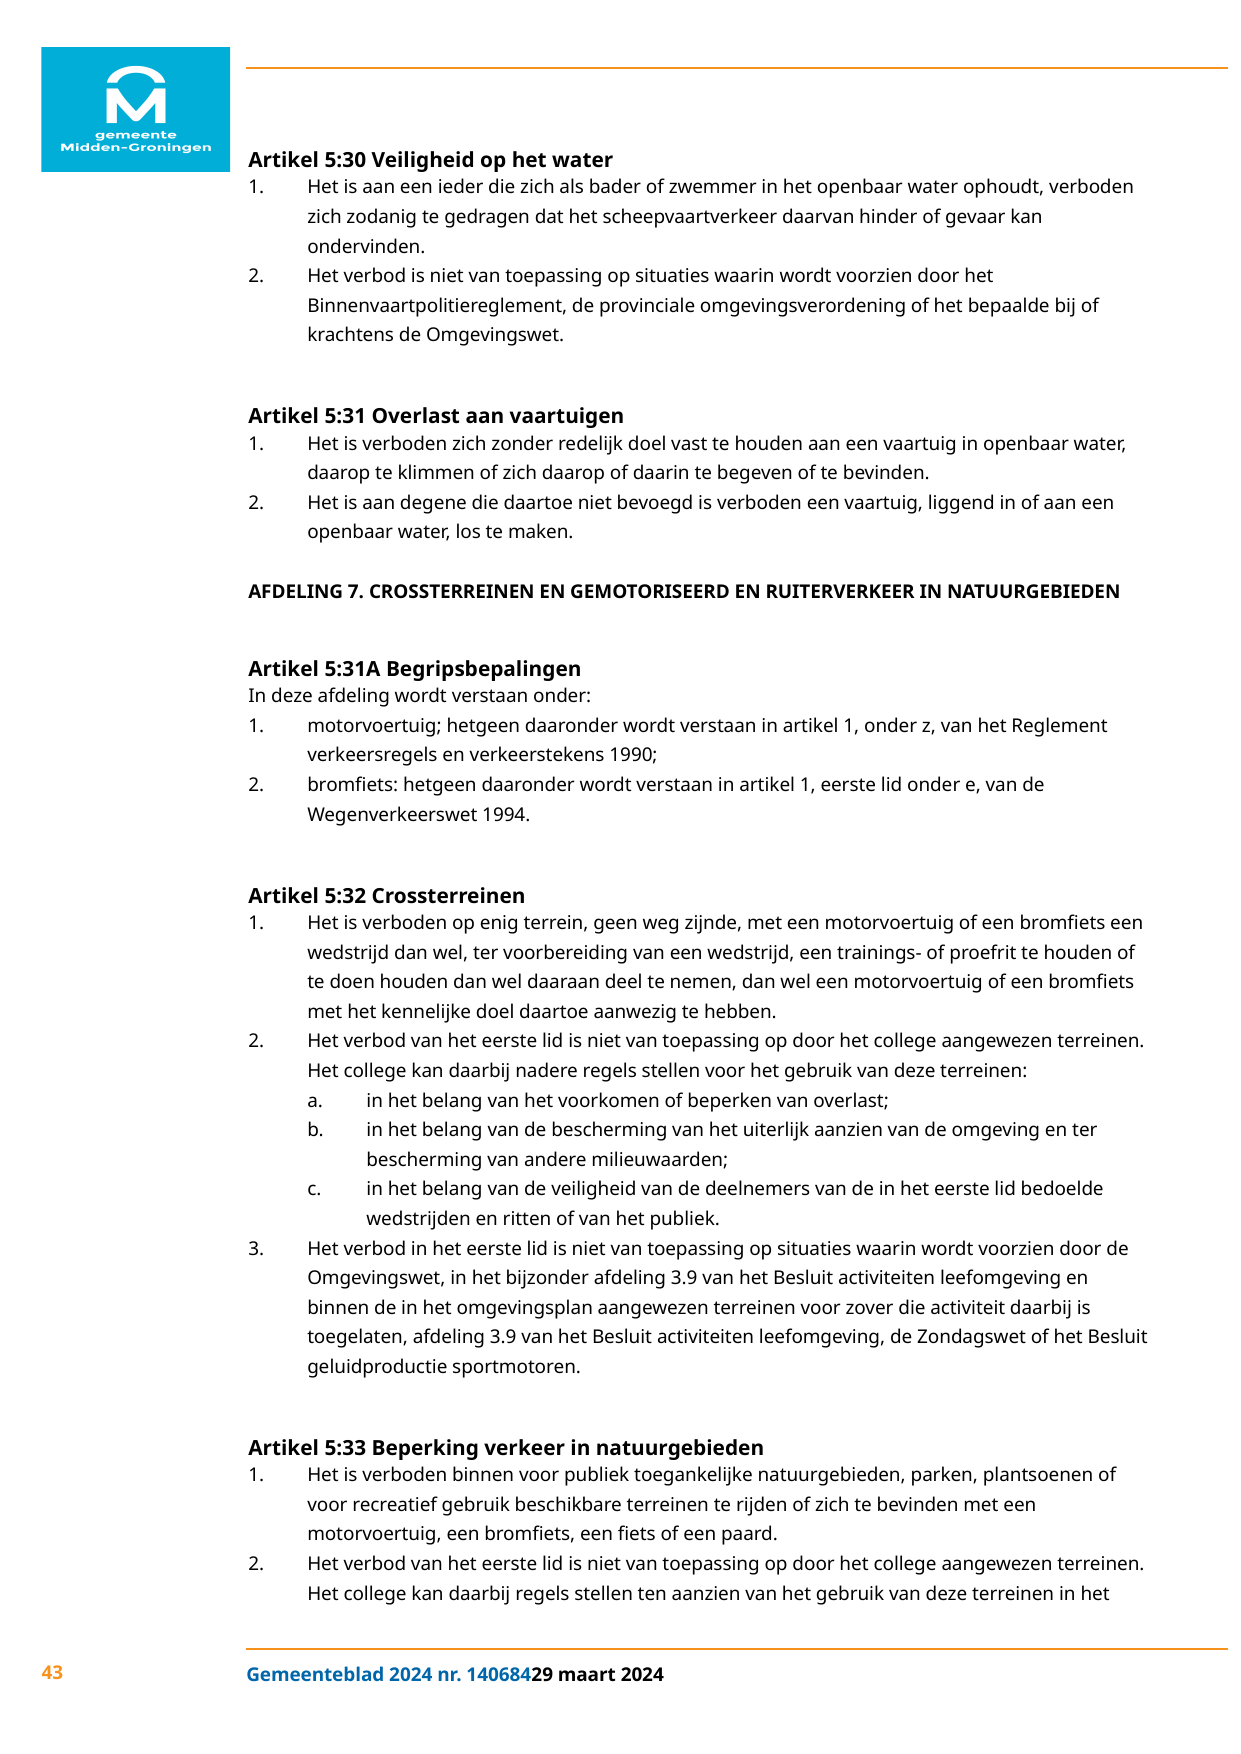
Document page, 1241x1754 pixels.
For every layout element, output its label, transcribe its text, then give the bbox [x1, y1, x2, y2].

picture [184, 146, 190, 153]
list bromfiets: hetgeen daaronder wordt verstaan in artikel 1, eerste lid onder e, van de Wegenverkeerswet 1994. [248, 771, 1152, 827]
text In deze afdeling wordt verstaan onder: [248, 682, 1152, 708]
text Artikel 5:30 Veiligheid op het water [248, 145, 1152, 174]
picture [107, 89, 165, 122]
picture [108, 66, 164, 82]
list motorvoertuig; hetgeen daaronder wordt verstaan in artikel 1, onder z, van het Reglement verkeersregels en verkeerstekens 1990; [248, 712, 1152, 767]
list in het belang van de veiligheid van de deelnemers van de in het eerste lid bedoelde wedstrijden en ritten of van het publiek. [307, 1176, 1152, 1231]
list Het is verboden op enig terrein, geen weg zijnde, met een motorvoertuig of een bromfiets een wedstrijd dan wel, ter voorbereiding van een wedstrijd, een trainings- of proefrit te houden of te doen houden dan wel daaraan deel te nemen, dan wel een motorvoertuig of een bromfiets met het kennelijke doel daartoe aanwezig te hebben. [248, 909, 1152, 1024]
text Artikel 5:33 Beperking verkeer in natuurgebieden [248, 1433, 1152, 1461]
list Het verbod is niet van toepassing op situaties waarin wordt voorzien door het Binnenvaartpolitiereglement, de provinciale omgevingsverordening of het bepaalde bij of krachtens de Omgevingswet. [248, 262, 1152, 347]
list in het belang van de bescherming van het uiterlijk aanzien van de omgeving en ter bescherming van andere milieuwaarden; [307, 1116, 1152, 1172]
text Artikel 5:31A Begripsbepalingen [248, 654, 1152, 682]
list Het is verboden zich zonder redelijk doel vast te houden aan een vaartuig in openbaar water, daarop te klimmen of zich daarop of daarin te begeven of te bevinden. [248, 430, 1152, 485]
list in het belang van het voorkomen of beperken van overlast; [307, 1087, 1152, 1112]
text Artikel 5:32 Crossterreinen [248, 881, 1152, 909]
list Het verbod van het eerste lid is niet van toepassing op door het college aangewezen terreinen. Het college kan daarbij regels stellen ten aanzien van het gebruik van deze terreinen in het [248, 1550, 1152, 1606]
text AFDELING 7. CROSSTERREINEN EN GEMOTORISEERD EN RUITERVERKEER IN NATUURGEBIEDEN [248, 578, 1152, 604]
list Het is aan degene die daartoe niet bevoegd is verboden een vaartuig, liggend in of aan een openbaar water, los te maken. [248, 489, 1152, 544]
list Het is aan een ieder die zich als bader of zwemmer in het openbaar water ophoudt, verboden zich zodanig te gedragen dat het scheepvaartverkeer daarvan hinder of gevaar kan ondervinden. [248, 174, 1152, 258]
list Het verbod in het eerste lid is niet van toepassing op situaties waarin wordt voorzien door de Omgevingswet, in het bijzonder afdeling 3.9 van het Besluit activiteiten leefomgeving en binnen de in het omgevingsplan aangewezen terreinen voor zover die activiteit daarbij is toegelaten, afdeling 3.9 van het Besluit activiteiten leefomgeving, de Zondagswet of het Besluit geluidproductie sportmotoren. [248, 1235, 1152, 1379]
list Het verbod van het eerste lid is niet van toepassing op door het college aangewezen terreinen. Het college kan daarbij nadere regels stellen voor het gebruik van deze terreinen: [248, 1028, 1152, 1083]
list Het is verboden binnen voor publiek toegankelijke natuurgebieden, parken, plantsoenen of voor recreatief gebruik beschikbare terreinen te rijden of zich te bevinden met een motorvoertuig, een bromfiets, een fiets of een paard. [248, 1461, 1152, 1546]
text Artikel 5:31 Overlast aan vaartuigen [248, 402, 1152, 430]
